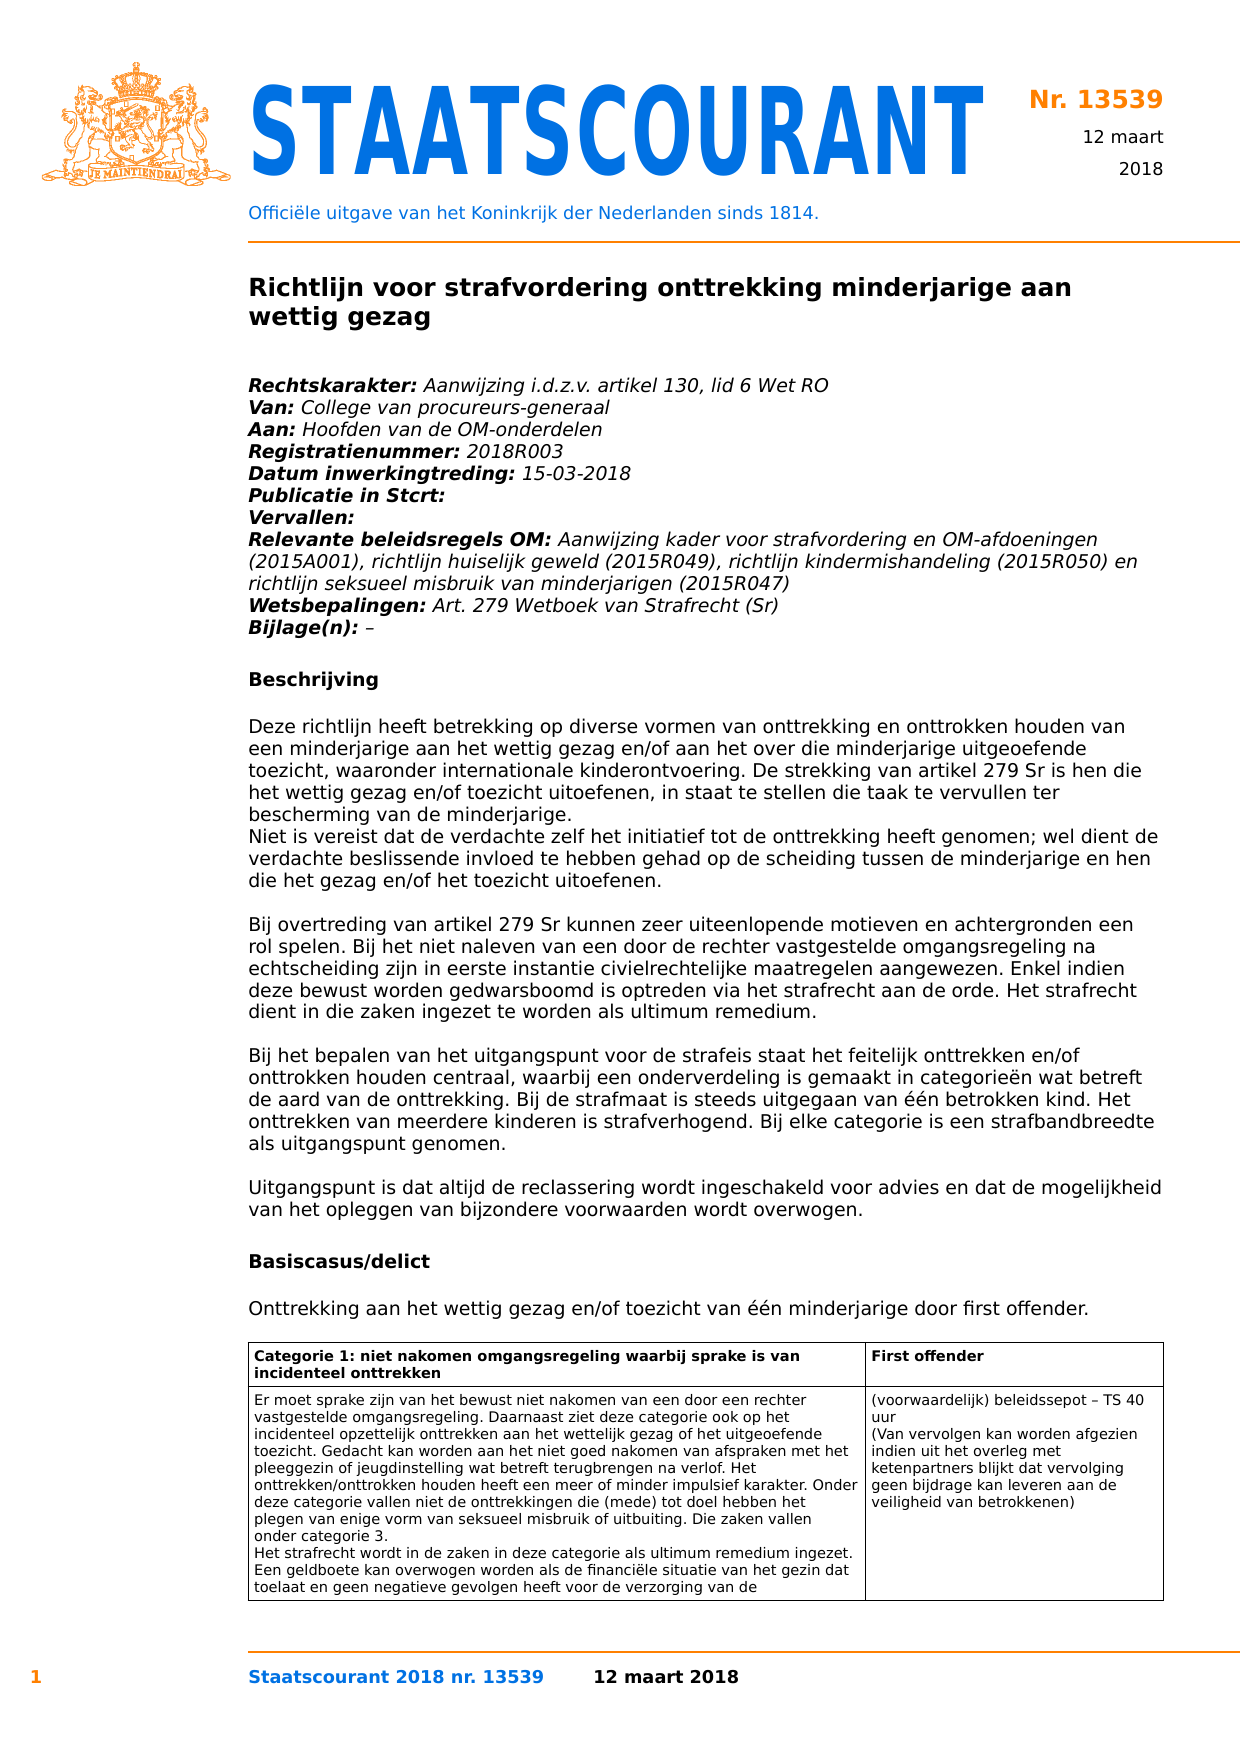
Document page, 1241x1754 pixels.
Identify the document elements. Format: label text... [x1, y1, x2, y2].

table_cell 2018 [998, 153, 1240, 203]
picture [41, 62, 231, 186]
text Publicatie in Stcrt: [248, 485, 1163, 507]
text Uitgangspunt is dat altijd de reclassering wordt ingeschakeld voor advies en dat de mogelijkheid van het opleggen van bijzondere voorwaarden wordt overwogen. [248, 1177, 1163, 1221]
text Onttrekking aan het wettig gezag en/of toezicht van één minderjarige door first offender. [248, 1298, 1163, 1320]
subtitle Basiscasus/delict [248, 1251, 1163, 1273]
text Registratienummer: 2018R003 [248, 441, 1163, 463]
table_cell 12 maart [998, 121, 1240, 153]
table_header Nr. 13539 [998, 62, 1240, 121]
table_cell (voorwaardelijk) beleidssepot – TS 40 uur (Van vervolgen kan worden afgezien indien uit het overleg met ketenpartners blijkt dat vervolging geen bijdrage kan leveren aan de veiligheid van betrokkenen) [866, 1387, 1163, 1600]
text Vervallen: [248, 507, 1163, 529]
subtitle Richtlijn voor strafvordering onttrekking minderjarige aan wettig gezag [248, 273, 1163, 331]
text Bij overtreding van artikel 279 Sr kunnen zeer uiteenlopende motieven en achtergronden een rol spelen. Bij het niet naleven van een door de rechter vastgestelde omgangsregeling na echtscheiding zijn in eerste instantie civielrechtelijke maatregelen aangewezen. Enkel indien deze bewust worden gedwarsboomd is optreden via het strafrecht aan de orde. Het strafrecht dient in die zaken ingezet te worden als ultimum remedium. [248, 913, 1163, 1023]
text Niet is vereist dat de verdachte zelf het initiatief tot de onttrekking heeft genomen; wel dient de verdachte beslissende invloed te hebben gehad op de scheiding tussen de minderjarige en hen die het gezag en/of het toezicht uitoefenen. [248, 826, 1163, 892]
text Bijlage(n): – [248, 617, 1163, 639]
table_cell Er moet sprake zijn van het bewust niet nakomen van een door een rechter vastgestelde omgangsregeling. Daarnaast ziet deze categorie ook op het incidenteel opzettelijk onttrekken aan het wettelijk gezag of het uitgeoefende toezicht. Gedacht kan worden aan het niet goed nakomen van afspraken met het pleeggezin of jeugdinstelling wat betreft terugbrengen na verlof. Het onttrekken/onttrokken houden heeft een meer of minder impulsief karakter. Onder deze categorie vallen niet de onttrekkingen die (mede) tot doel hebben het plegen van enige vorm van seksueel misbruik of uitbuiting. Die zaken vallen onder categorie 3. Het strafrecht wordt in de zaken in deze categorie als ultimum remedium ingezet. Een geldboete kan overwogen worden als de financiële situatie van het gezin dat toelaat en geen negatieve gevolgen heeft voor de verzorging van de [249, 1387, 865, 1600]
text Bij het bepalen van het uitgangspunt voor de strafeis staat het feitelijk onttrekken en/of onttrokken houden centraal, waarbij een onderverdeling is gemaakt in categorieën wat betreft de aard van de onttrekking. Bij de strafmaat is steeds uitgegaan van één betrokken kind. Het onttrekken van meerdere kinderen is strafverhogend. Bij elke categorie is een strafbandbreedte als uitgangspunt genomen. [248, 1045, 1163, 1155]
table_header First offender [866, 1343, 1163, 1386]
table_header Categorie 1: niet nakomen omgangsregeling waarbij sprake is van incidenteel onttrekken [249, 1343, 865, 1386]
text Van: College van procureurs-generaal [248, 397, 1163, 419]
text Relevante beleidsregels OM: Aanwijzing kader voor strafvordering en OM-afdoeningen (2015A001), richtlijn huiselijk geweld (2015R049), richtlijn kindermishandeling (2015R050) en richtlijn seksueel misbruik van minderjarigen (2015R047) [248, 529, 1163, 595]
text Datum inwerkingtreding: 15-03-2018 [248, 463, 1163, 485]
table_header [25, 62, 248, 241]
text Rechtskarakter: Aanwijzing i.d.z.v. artikel 130, lid 6 Wet RO [248, 375, 1163, 397]
table_header STAATSCOURANT [248, 62, 998, 203]
table_cell Officiële uitgave van het Koninkrijk der Nederlanden sinds 1814. [248, 203, 1240, 241]
subtitle Beschrijving [248, 669, 1163, 691]
text Deze richtlijn heeft betrekking op diverse vormen van onttrekking en onttrokken houden van een minderjarige aan het wettig gezag en/of aan het over die minderjarige uitgeoefende toezicht, waaronder internationale kinderontvoering. De strekking van artikel 279 Sr is hen die het wettig gezag en/of toezicht uitoefenen, in staat te stellen die taak te vervullen ter bescherming van de minderjarige. [248, 716, 1163, 826]
text Aan: Hoofden van de OM-onderdelen [248, 419, 1163, 441]
text Wetsbepalingen: Art. 279 Wetboek van Strafrecht (Sr) [248, 595, 1163, 617]
